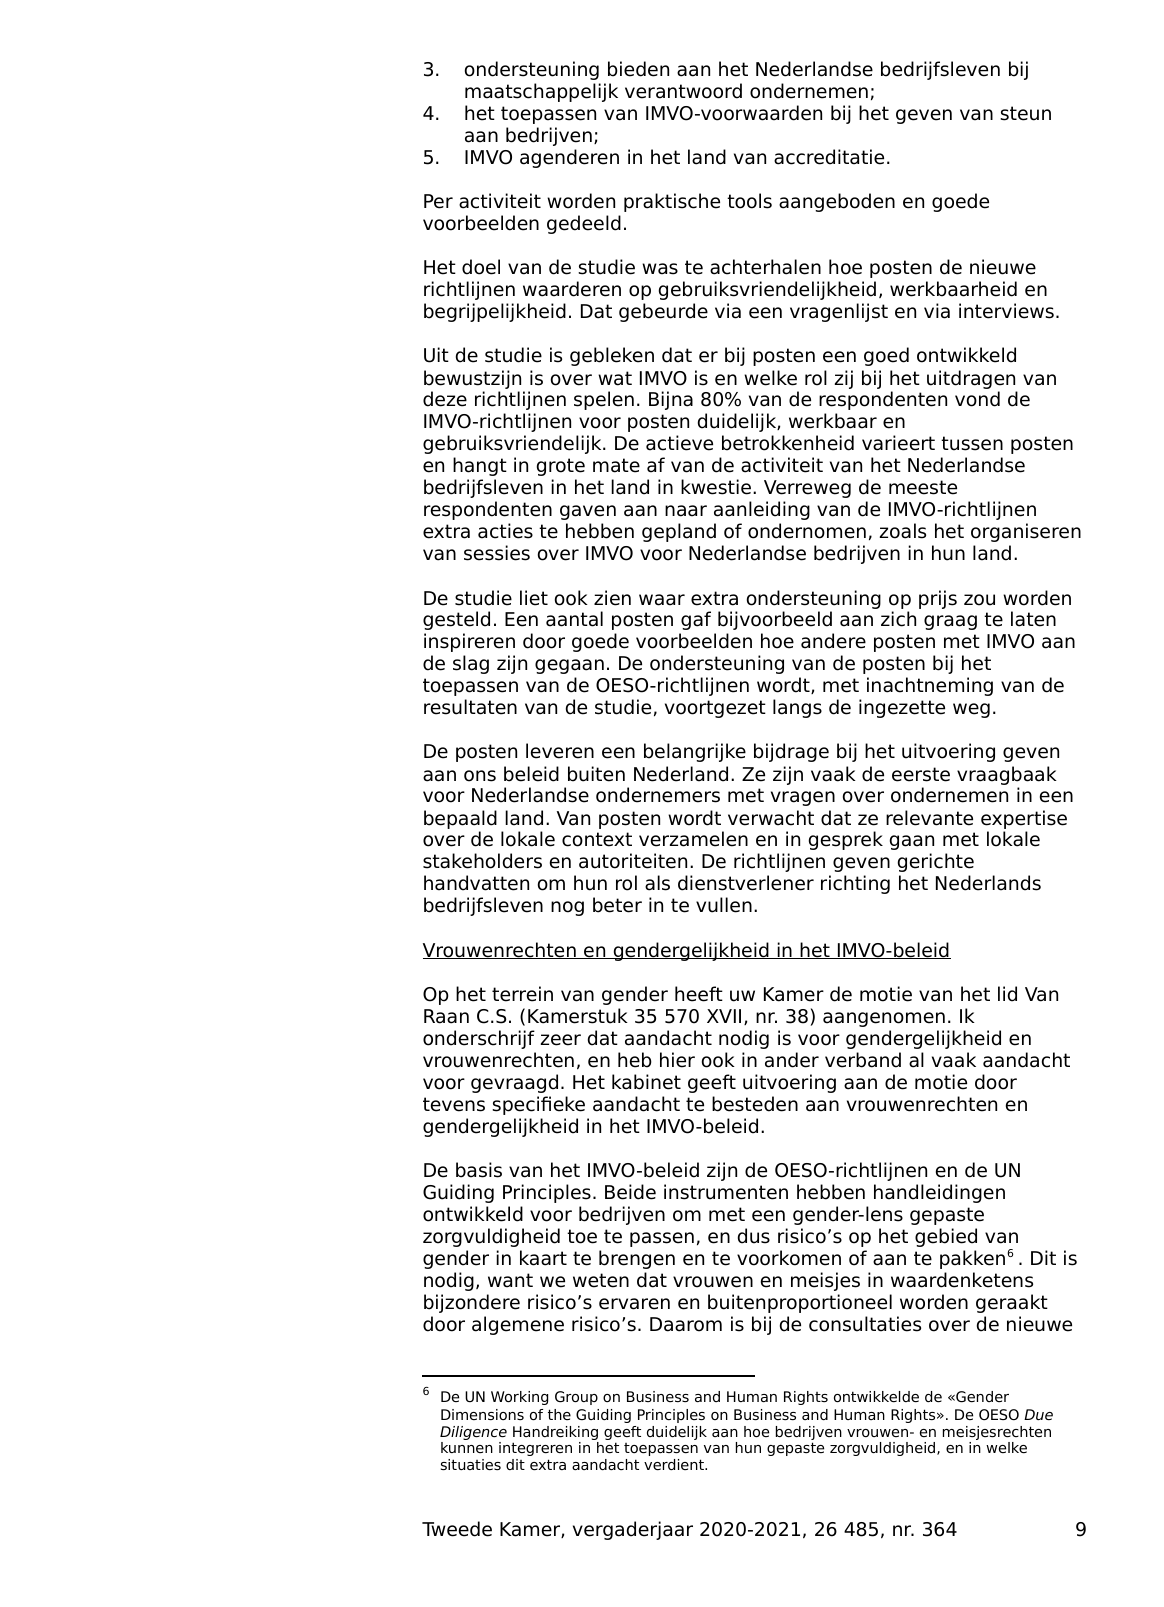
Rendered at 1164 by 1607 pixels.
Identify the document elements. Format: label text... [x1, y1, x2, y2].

text 4. het toepassen van IMVO-voorwaarden bij het geven van steun aan bedrijven; [422, 103, 1087, 147]
text Uit de studie is gebleken dat er bij posten een goed ontwikkeld bewustzijn is over wat IMVO is en welke rol zij bij het uitdragen van deze richtlijnen spelen. Bijna 80% van de respondenten vond de IMVO-richtlijnen voor posten duidelijk, werkbaar en gebruiksvriendelijk. De actieve betrokkenheid varieert tussen posten en hangt in grote mate af van de activiteit van het Nederlandse bedrijfsleven in het land in kwestie. Verreweg de meeste respondenten gaven aan naar aanleiding van de IMVO-richtlijnen extra acties te hebben gepland of ondernomen, zoals het organiseren van sessies over IMVO voor Nederlandse bedrijven in hun land. [422, 345, 1087, 565]
text Per activiteit worden praktische tools aangeboden en goede voorbeelden gedeeld. [422, 191, 1087, 235]
text De posten leveren een belangrijke bijdrage bij het uitvoering geven aan ons beleid buiten Nederland. Ze zijn vaak de eerste vraagbaak voor Nederlandse ondernemers met vragen over ondernemen in een bepaald land. Van posten wordt verwacht dat ze relevante expertise over de lokale context verzamelen en in gesprek gaan met lokale stakeholders en autoriteiten. De richtlijnen geven gerichte handvatten om hun rol als dienstverlener richting het Nederlands bedrijfsleven nog beter in te vullen. [422, 741, 1087, 917]
text De basis van het IMVO-beleid zijn de OESO-richtlijnen en de UN Guiding Principles. Beide instrumenten hebben handleidingen ontwikkeld voor bedrijven om met een gender-lens gepaste zorgvuldigheid toe te passen, en dus risico’s op het gebied van gender in kaart te brengen en te voorkomen of aan te pakken. Dit is nodig, want we weten dat vrouwen en meisjes in waardenketens bijzondere risico’s ervaren en buitenproportioneel worden geraakt door algemene risico’s. Daarom is bij de consultaties over de nieuwe [422, 1160, 1087, 1336]
text Op het terrein van gender heeft uw Kamer de motie van het lid Van Raan C.S. (Kamerstuk 35 570 XVII, nr. 38) aangenomen. Ik onderschrijf zeer dat aandacht nodig is voor gendergelijkheid en vrouwenrechten, en heb hier ook in ander verband al vaak aandacht voor gevraagd. Het kabinet geeft uitvoering aan de motie door tevens specifieke aandacht te besteden aan vrouwenrechten en gendergelijkheid in het IMVO-beleid. [422, 984, 1087, 1137]
text 5. IMVO agenderen in het land van accreditatie. [422, 147, 1087, 169]
text Het doel van de studie was te achterhalen hoe posten de nieuwe richtlijnen waarderen op gebruiksvriendelijkheid, werkbaarheid en begrijpelijkheid. Dat gebeurde via een vragenlijst en via interviews. [422, 257, 1087, 323]
subtitle Vrouwenrechten en gendergelijkheid in het IMVO-beleid [422, 939, 1087, 961]
text De studie liet ook zien waar extra ondersteuning op prijs zou worden gesteld. Een aantal posten gaf bijvoorbeeld aan zich graag te laten inspireren door goede voorbeelden hoe andere posten met IMVO aan de slag zijn gegaan. De ondersteuning van de posten bij het toepassen van de OESO-richtlijnen wordt, met inachtneming van de resultaten van de studie, voortgezet langs de ingezette weg. [422, 587, 1087, 719]
text 3. ondersteuning bieden aan het Nederlandse bedrijfsleven bij maatschappelijk verantwoord ondernemen; [422, 59, 1087, 103]
text De UN Working Group on Business and Human Rights ontwikkelde de «Gender Dimensions of the Guiding Principles on Business and Human Rights». De OESO Due Diligence Handreiking geeft duidelijk aan hoe bedrijven vrouwen- en meisjesrechten kunnen integreren in het toepassen van hun gepaste zorgvuldigheid, en in welke situaties dit extra aandacht verdient. [422, 1385, 1087, 1474]
